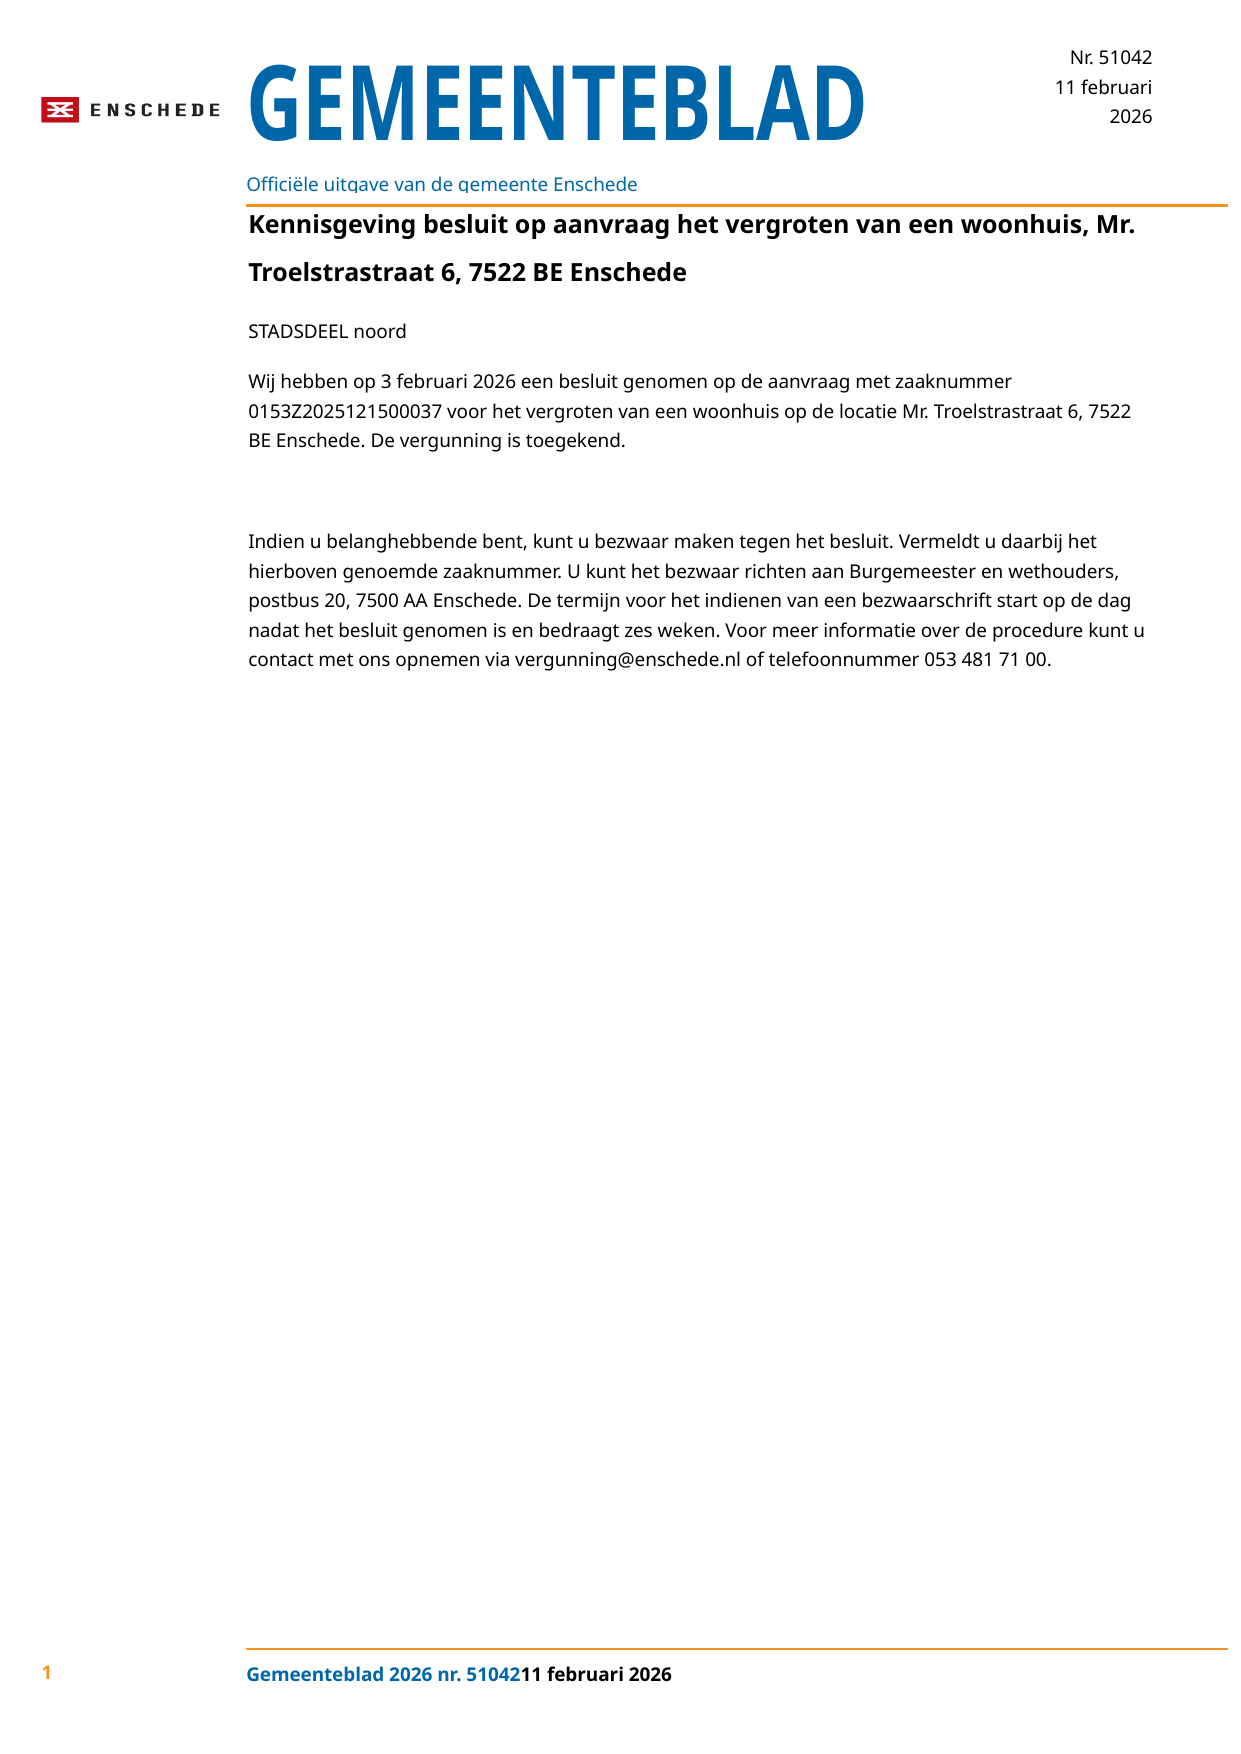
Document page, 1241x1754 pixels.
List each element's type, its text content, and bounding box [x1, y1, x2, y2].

text STADSDEEL noord [248, 318, 1152, 344]
text Wij hebben op 3 februari 2026 een besluit genomen op de aanvraag met zaaknummer 0153Z2025121500037 voor het vergroten van een woonhuis op de locatie Mr. Troelstrastraat 6, 7522 BE Enschede. De vergunning is toegekend. [248, 368, 1152, 453]
text Kennisgeving besluit op aanvraag het vergroten van een woonhuis, Mr. Troelstrastraat 6, 7522 BE Enschede [248, 207, 1152, 288]
text Indien u belanghebbende bent, kunt u bezwaar maken tegen het besluit. Vermeldt u daarbij het hierboven genoemde zaaknummer. U kunt het bezwaar richten aan Burgemeester en wethouders, postbus 20, 7500 AA Enschede. De termijn voor het indienen van een bezwaarschrift start op de dag nadat het besluit genomen is en bedraagt zes weken. Voor meer informatie over de procedure kunt u contact met ons opnemen via vergunning@enschede.nl of telefoonnummer 053 481 71 00. [248, 528, 1152, 672]
picture [41, 47, 231, 172]
